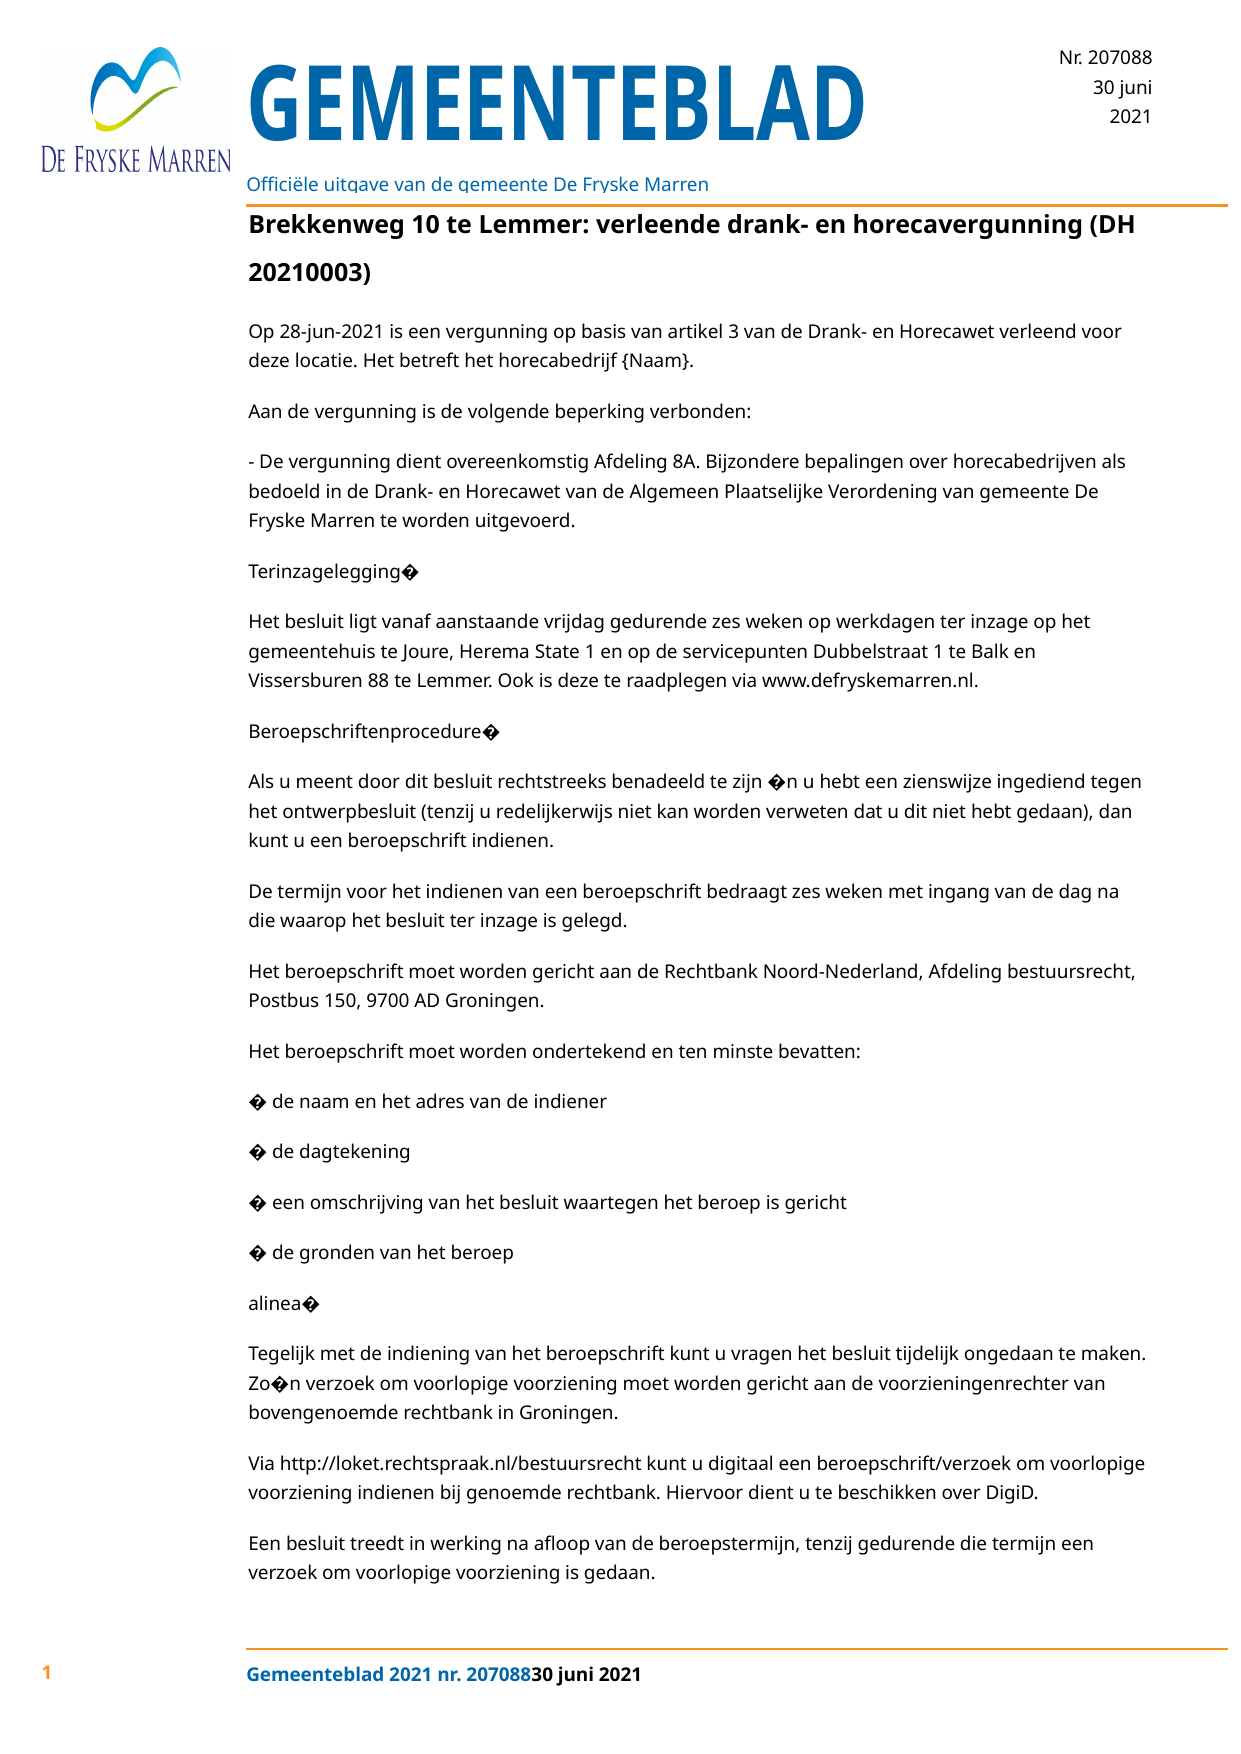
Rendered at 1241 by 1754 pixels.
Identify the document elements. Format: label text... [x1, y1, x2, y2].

text Aan de vergunning is de volgende beperking verbonden: [248, 398, 1152, 424]
text � de dagtekening [248, 1139, 1152, 1164]
text Via http://loket.rechtspraak.nl/bestuursrecht kunt u digitaal een beroepschrift/verzoek om voorlopige voorziening indienen bij genoemde rechtbank. Hiervoor dient u te beschikken over DigiD. [248, 1450, 1152, 1505]
text Het beroepschrift moet worden ondertekend en ten minste bevatten: [248, 1038, 1152, 1064]
text � de naam en het adres van de indiener [248, 1088, 1152, 1114]
text � een omschrijving van het besluit waartegen het beroep is gericht [248, 1189, 1152, 1215]
text De termijn voor het indienen van een beroepschrift bedraagt zes weken met ingang van de dag na die waarop het besluit ter inzage is gelegd. [248, 878, 1152, 933]
text alinea� [248, 1290, 1152, 1316]
text Het besluit ligt vanaf aanstaande vrijdag gedurende zes weken op werkdagen ter inzage op het gemeentehuis te Joure, Herema State 1 en op de servicepunten Dubbelstraat 1 te Balk en Vissersburen 88 te Lemmer. Ook is deze te raadplegen via www.defryskemarren.nl. [248, 608, 1152, 693]
text - De vergunning dient overeenkomstig Afdeling 8A. Bijzondere bepalingen over horecabedrijven als bedoeld in de Drank- en Horecawet van de Algemeen Plaatselijke Verordening van gemeente De Fryske Marren te worden uitgevoerd. [248, 448, 1152, 533]
text Terinzagelegging� [248, 558, 1152, 584]
text Een besluit treedt in werking na afloop van de beroepstermijn, tenzij gedurende die termijn een verzoek om voorlopige voorziening is gedaan. [248, 1530, 1152, 1585]
text � de gronden van het beroep [248, 1239, 1152, 1265]
picture [41, 47, 231, 172]
text Op 28-jun-2021 is een vergunning op basis van artikel 3 van de Drank- en Horecawet verleend voor deze locatie. Het betreft het horecabedrijf {Naam}. [248, 318, 1152, 373]
text Beroepschriftenprocedure� [248, 718, 1152, 744]
text Het beroepschrift moet worden gericht aan de Rechtbank Noord-Nederland, Afdeling bestuursrecht, Postbus 150, 9700 AD Groningen. [248, 958, 1152, 1013]
text Tegelijk met de indiening van het beroepschrift kunt u vragen het besluit tijdelijk ongedaan te maken. Zo�n verzoek om voorlopige voorziening moet worden gericht aan de voorzieningenrechter van bovengenoemde rechtbank in Groningen. [248, 1340, 1152, 1425]
text Brekkenweg 10 te Lemmer: verleende drank- en horecavergunning (DH 20210003) [248, 207, 1152, 288]
text Als u meent door dit besluit rechtstreeks benadeeld te zijn �n u hebt een zienswijze ingediend tegen het ontwerpbesluit (tenzij u redelijkerwijs niet kan worden verweten dat u dit niet hebt gedaan), dan kunt u een beroepschrift indienen. [248, 768, 1152, 853]
